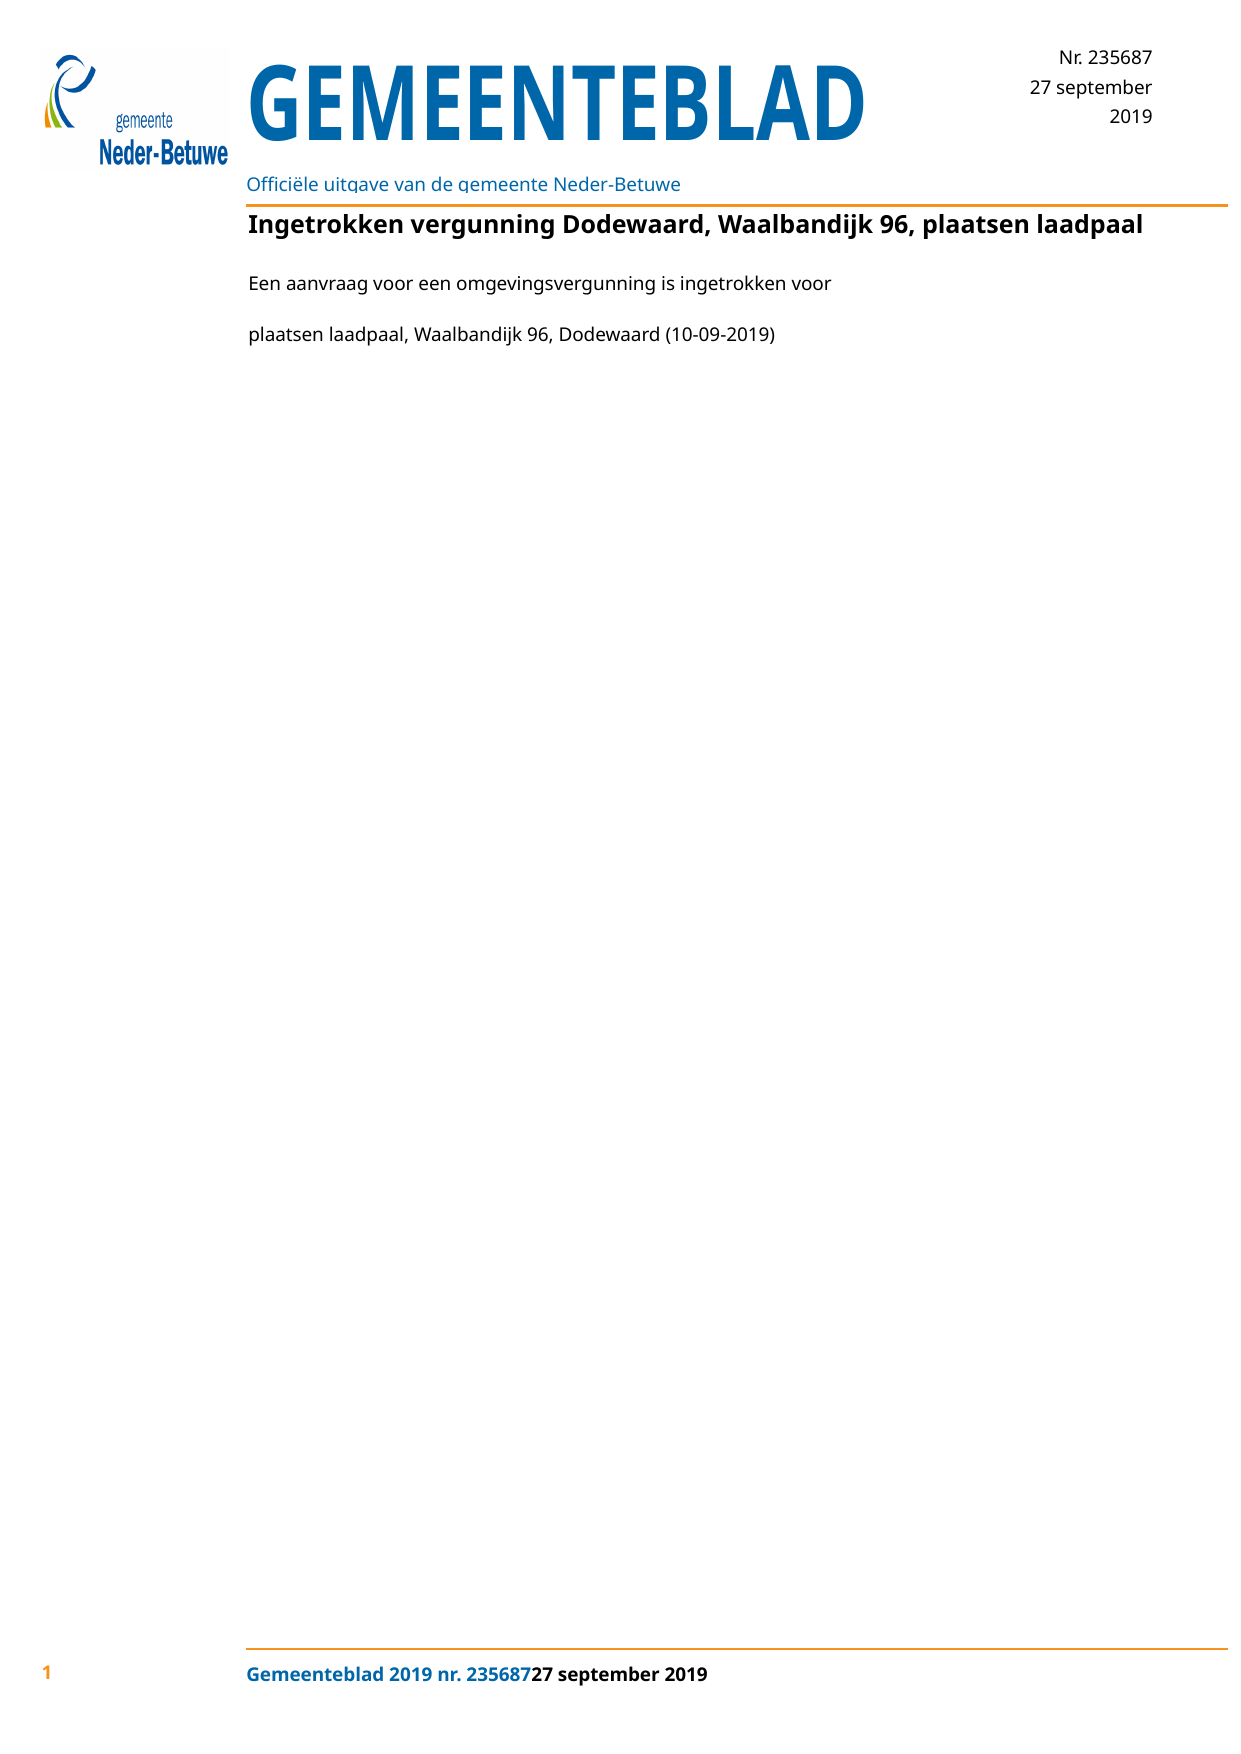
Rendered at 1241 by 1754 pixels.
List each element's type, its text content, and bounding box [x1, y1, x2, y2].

text Ingetrokken vergunning Dodewaard, Waalbandijk 96, plaatsen laadpaal [248, 207, 1152, 241]
text Een aanvraag voor een omgevingsvergunning is ingetrokken voor [248, 270, 1152, 296]
text plaatsen laadpaal, Waalbandijk 96, Dodewaard (10-09-2019) [248, 321, 1152, 346]
picture [41, 47, 231, 172]
